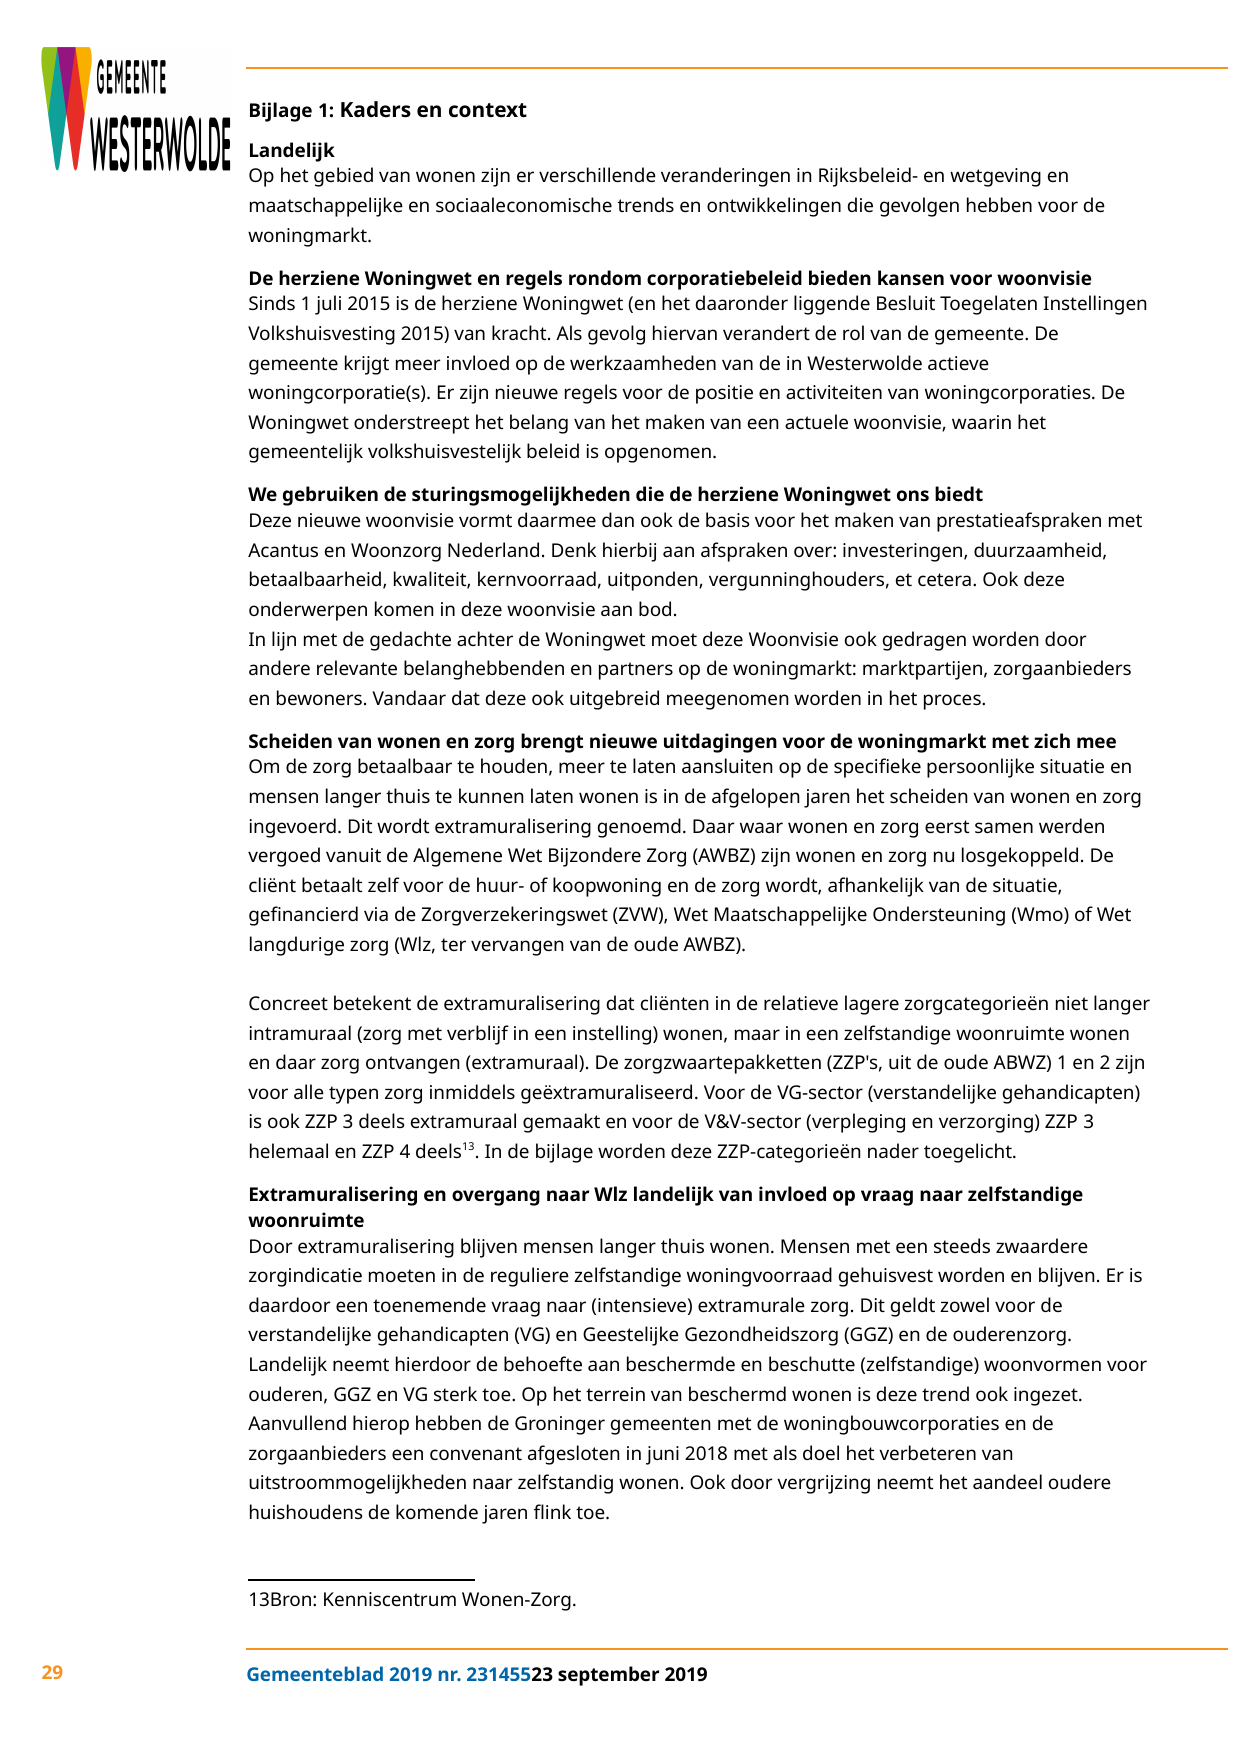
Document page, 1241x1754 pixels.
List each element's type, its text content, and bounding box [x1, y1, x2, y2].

text Op het gebied van wonen zijn er verschillende veranderingen in Rijksbeleid- en wetgeving en maatschappelijke en sociaaleconomische trends en ontwikkelingen die gevolgen hebben voor de woningmarkt. [248, 163, 1152, 247]
text Extramuralisering en overgang naar Wlz landelijk van invloed op vraag naar zelfstandige woonruimte [248, 1181, 1152, 1233]
text Bijlage 1: Kaders en context [248, 95, 1152, 123]
text Sinds 1 juli 2015 is de herziene Woningwet (en het daaronder liggende Besluit Toegelaten Instellingen Volkshuisvesting 2015) van kracht. Als gevolg hiervan verandert de rol van de gemeente. De gemeente krijgt meer invloed op de werkzaamheden van de in Westerwolde actieve woningcorporatie(s). Er zijn nieuwe regels voor de positie en activiteiten van woningcorporaties. De Woningwet onderstreept het belang van het maken van een actuele woonvisie, waarin het gemeentelijk volkshuisvestelijk beleid is opgenomen. [248, 291, 1152, 464]
text Scheiden van wonen en zorg brengt nieuwe uitdagingen voor de woningmarkt met zich mee [248, 728, 1152, 754]
text We gebruiken de sturingsmogelijkheden die de herziene Woningwet ons biedt [248, 482, 1152, 507]
text Deze nieuwe woonvisie vormt daarmee dan ook de basis voor het maken van prestatieafspraken met Acantus en Woonzorg Nederland. Denk hierbij aan afspraken over: investeringen, duurzaamheid, betaalbaarheid, kwaliteit, kernvoorraad, uitponden, vergunninghouders, et cetera. Ook deze onderwerpen komen in deze woonvisie aan bod. [248, 507, 1152, 622]
text De herziene Woningwet en regels rondom corporatiebeleid bieden kansen voor woonvisie [248, 265, 1152, 291]
picture [41, 47, 231, 172]
text Om de zorg betaalbaar te houden, meer te laten aansluiten op de specifieke persoonlijke situatie en mensen langer thuis te kunnen laten wonen is in de afgelopen jaren het scheiden van wonen en zorg ingevoerd. Dit wordt extramuralisering genoemd. Daar waar wonen en zorg eerst samen werden vergoed vanuit de Algemene Wet Bijzondere Zorg (AWBZ) zijn wonen en zorg nu losgekoppeld. De cliënt betaalt zelf voor de huur- of koopwoning en de zorg wordt, afhankelijk van de situatie, gefinancierd via de Zorgverzekeringswet (ZVW), Wet Maatschappelijke Ondersteuning (Wmo) of Wet langdurige zorg (Wlz, ter vervangen van de oude AWBZ). [248, 754, 1152, 957]
text Bron: Kenniscentrum Wonen-Zorg. [248, 1586, 1152, 1612]
text In lijn met de gedachte achter de Woningwet moet deze Woonvisie ook gedragen worden door andere relevante belanghebbenden en partners op de woningmarkt: marktpartijen, zorgaanbieders en bewoners. Vandaar dat deze ook uitgebreid meegenomen worden in het proces. [248, 626, 1152, 711]
text Concreet betekent de extramuralisering dat cliënten in de relatieve lagere zorgcategorieën niet langer intramuraal (zorg met verblijf in een instelling) wonen, maar in een zelfstandige woonruimte wonen en daar zorg ontvangen (extramuraal). De zorgzwaartepakketten (ZZP's, uit de oude ABWZ) 1 en 2 zijn voor alle typen zorg inmiddels geëxtramuraliseerd. Voor de VG-sector (verstandelijke gehandicapten) is ook ZZP 3 deels extramuraal gemaakt en voor de V&V-sector (verpleging en verzorging) ZZP 3 helemaal en ZZP 4 deels. In de bijlage worden deze ZZP-categorieën nader toegelicht. [248, 990, 1152, 1164]
text Landelijk [248, 137, 1152, 163]
text Door extramuralisering blijven mensen langer thuis wonen. Mensen met een steeds zwaardere zorgindicatie moeten in de reguliere zelfstandige woningvoorraad gehuisvest worden en blijven. Er is daardoor een toenemende vraag naar (intensieve) extramurale zorg. Dit geldt zowel voor de verstandelijke gehandicapten (VG) en Geestelijke Gezondheidszorg (GGZ) en de ouderenzorg. Landelijk neemt hierdoor de behoefte aan beschermde en beschutte (zelfstandige) woonvormen voor ouderen, GGZ en VG sterk toe. Op het terrein van beschermd wonen is deze trend ook ingezet. Aanvullend hierop hebben de Groninger gemeenten met de woningbouwcorporaties en de zorgaanbieders een convenant afgesloten in juni 2018 met als doel het verbeteren van uitstroommogelijkheden naar zelfstandig wonen. Ook door vergrijzing neemt het aandeel oudere huishoudens de komende jaren flink toe. [248, 1233, 1152, 1525]
